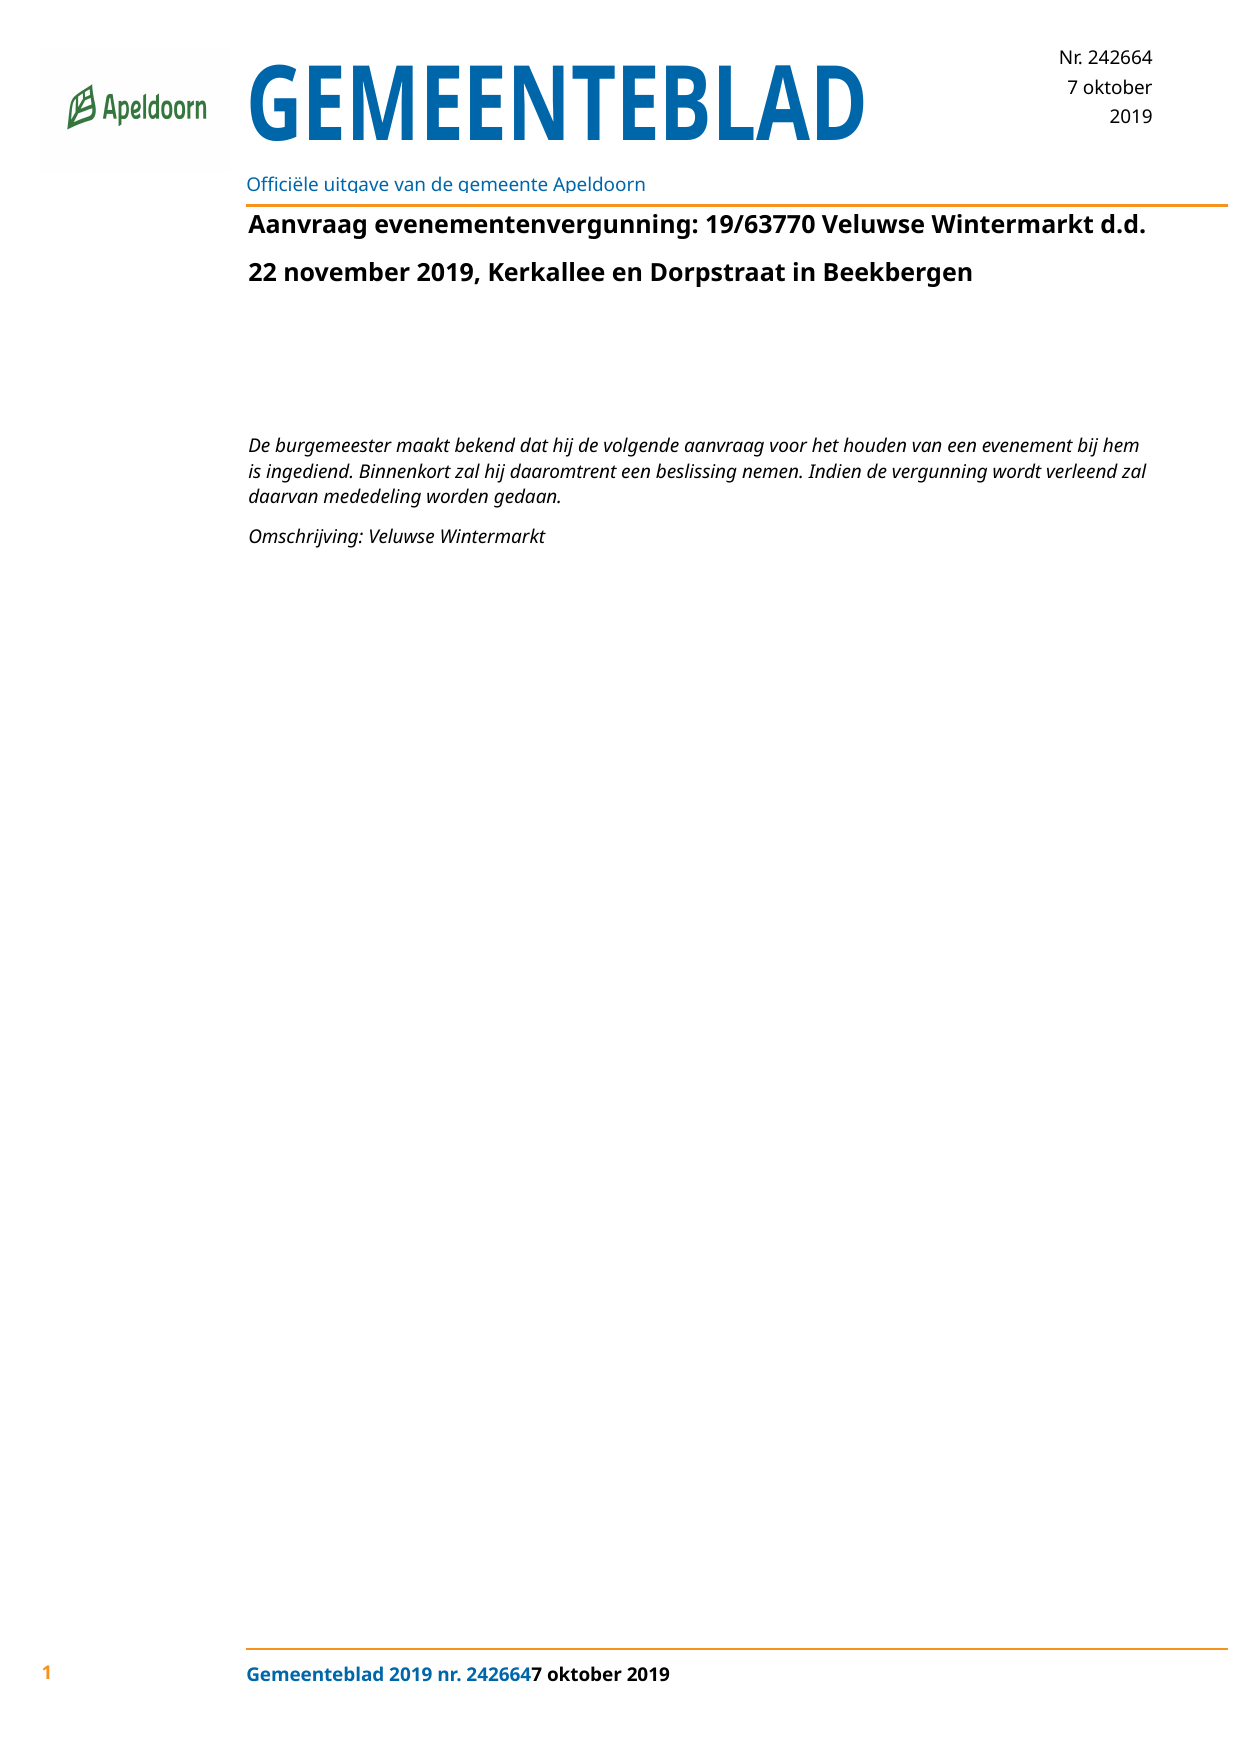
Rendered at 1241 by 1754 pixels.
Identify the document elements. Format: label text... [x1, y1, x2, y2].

text De burgemeester maakt bekend dat hij de volgende aanvraag voor het houden van een evenement bij hem is ingediend. Binnenkort zal hij daaromtrent een beslissing nemen. Indien de vergunning wordt verleend zal daarvan mededeling worden gedaan. [248, 432, 1152, 509]
picture [41, 47, 231, 172]
text Omschrijving: Veluwse Wintermarkt [248, 523, 1152, 549]
text Aanvraag evenementenvergunning: 19/63770 Veluwse Wintermarkt d.d. 22 november 2019, Kerkallee en Dorpstraat in Beekbergen [248, 207, 1152, 288]
